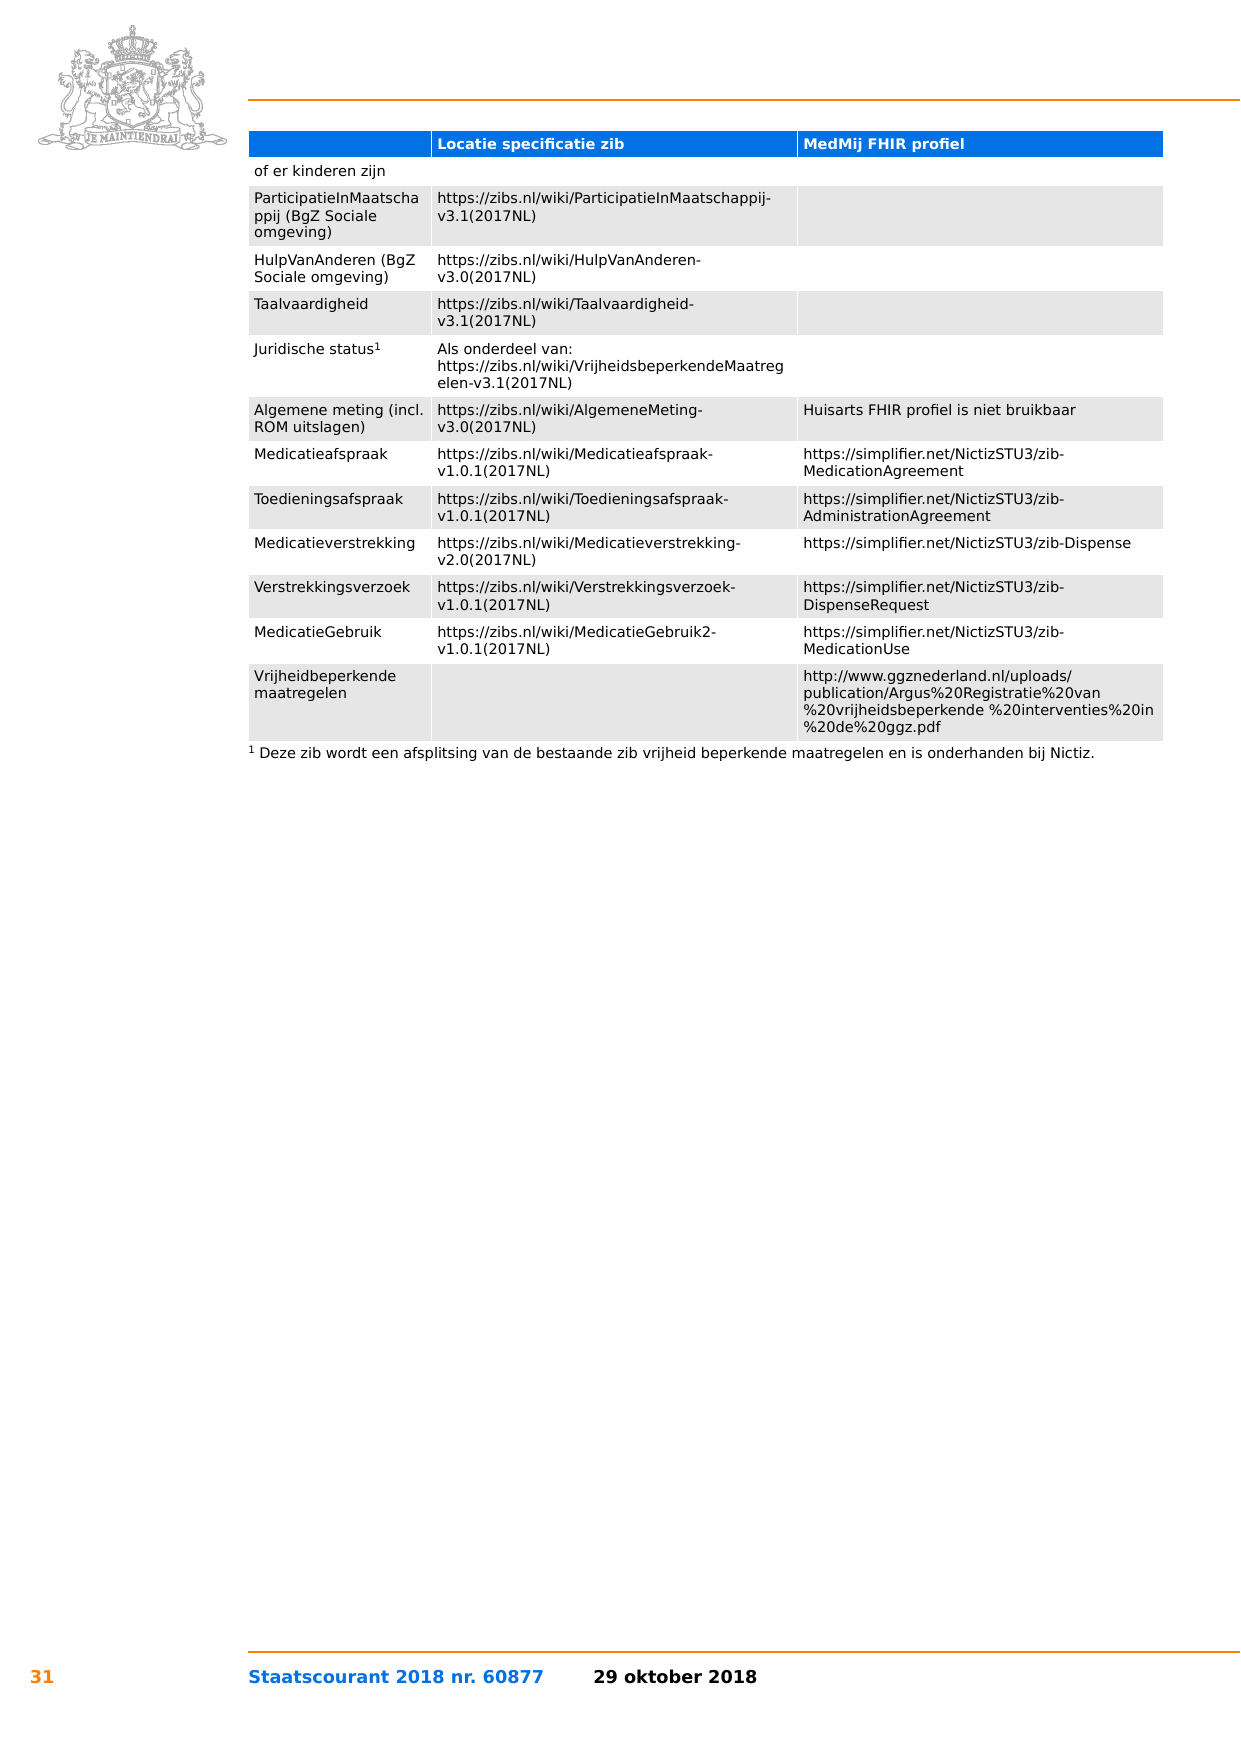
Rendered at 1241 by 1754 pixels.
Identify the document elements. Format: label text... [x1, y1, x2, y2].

table_cell Juridische status1 [249, 336, 431, 396]
table_cell https://zibs.nl/wiki/Medicatieafspraak-v1.0.1(2017NL) [432, 442, 797, 485]
table_cell https://zibs.nl/wiki/Medicatieverstrekking-v2.0(2017NL) [432, 530, 797, 574]
table_cell MedicatieGebruik [249, 619, 431, 662]
table_cell https://zibs.nl/wiki/Verstrekkingsverzoek-v1.0.1(2017NL) [432, 575, 797, 618]
table_header MedMij FHIR profiel [798, 131, 1163, 157]
table_cell Verstrekkingsverzoek [249, 575, 431, 618]
table_cell https://simplifier.net/NictizSTU3/zib-DispenseRequest [798, 575, 1163, 618]
table_cell 1 Deze zib wordt een afsplitsing van de bestaande zib vrijheid beperkende maatregelen en is onderhanden bij Nictiz. [248, 742, 1163, 762]
table_cell Taalvaardigheid [249, 291, 431, 335]
table_cell https://simplifier.net/NictizSTU3/zib-Dispense [798, 530, 1163, 574]
table_cell [798, 291, 1163, 335]
table_cell [432, 664, 797, 741]
table_cell https://zibs.nl/wiki/MedicatieGebruik2-v1.0.1(2017NL) [432, 619, 797, 662]
table_cell Medicatieafspraak [249, 442, 431, 485]
table_cell Vrijheidbeperkende maatregelen [249, 664, 431, 741]
table_cell Toedieningsafspraak [249, 486, 431, 529]
table_header Locatie specificatie zib [432, 131, 797, 157]
table_cell http://www.ggznederland.nl/uploads/publication/Argus%20Registratie%20van%20vrijheidsbeperkende %20interventies%20in%20de%20ggz.pdf [798, 664, 1163, 741]
table_cell [798, 247, 1163, 290]
table_cell https://zibs.nl/wiki/HulpVanAnderen-v3.0(2017NL) [432, 247, 797, 290]
table_cell Medicatieverstrekking [249, 530, 431, 574]
table_cell https://simplifier.net/NictizSTU3/zib-AdministrationAgreement [798, 486, 1163, 529]
table_cell [798, 186, 1163, 246]
table_cell [798, 158, 1163, 185]
table_cell [432, 158, 797, 185]
table_cell https://simplifier.net/NictizSTU3/zib-MedicationUse [798, 619, 1163, 662]
table_cell https://zibs.nl/wiki/ParticipatieInMaatschappij-v3.1(2017NL) [432, 186, 797, 246]
picture [38, 25, 227, 150]
table_header [249, 131, 431, 157]
table_cell Algemene meting (incl. ROM uitslagen) [249, 397, 431, 441]
table_cell [798, 336, 1163, 396]
table_cell https://zibs.nl/wiki/Taalvaardigheid-v3.1(2017NL) [432, 291, 797, 335]
table_cell HulpVanAnderen (BgZ Sociale omgeving) [249, 247, 431, 290]
table_cell Als onderdeel van: https://zibs.nl/wiki/VrijheidsbeperkendeMaatregelen-v3.1(2017NL) [432, 336, 797, 396]
table_cell https://zibs.nl/wiki/Toedieningsafspraak-v1.0.1(2017NL) [432, 486, 797, 529]
table_cell ParticipatieInMaatschappij (BgZ Sociale omgeving) [249, 186, 431, 246]
table_cell of er kinderen zijn [249, 158, 431, 185]
table_cell https://simplifier.net/NictizSTU3/zib-MedicationAgreement [798, 442, 1163, 485]
table_cell https://zibs.nl/wiki/AlgemeneMeting-v3.0(2017NL) [432, 397, 797, 441]
table_cell Huisarts FHIR profiel is niet bruikbaar [798, 397, 1163, 441]
